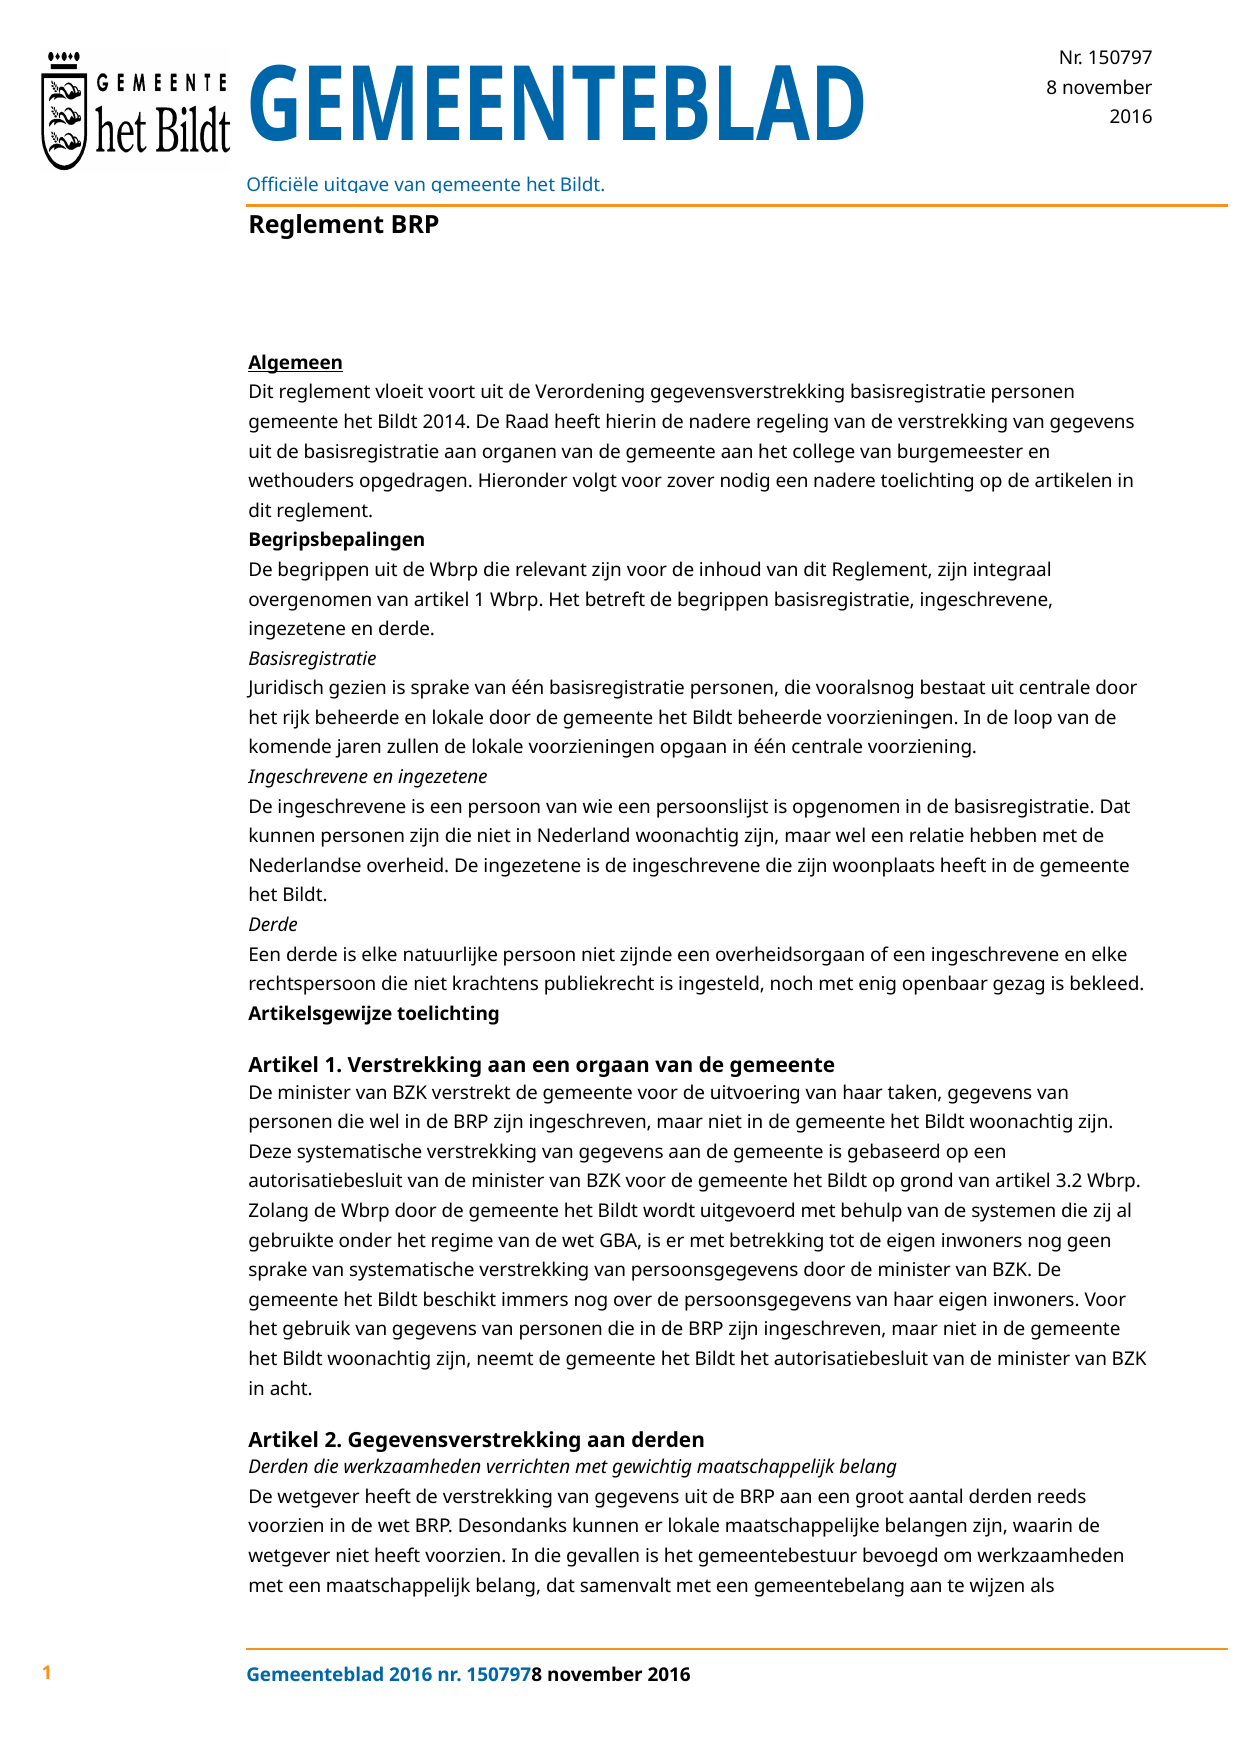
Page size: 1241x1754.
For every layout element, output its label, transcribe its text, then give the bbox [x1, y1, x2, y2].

text Artikel 1. Verstrekking aan een orgaan van de gemeente [248, 1050, 1152, 1079]
text Een derde is elke natuurlijke persoon niet zijnde een overheidsorgaan of een ingeschrevene en elke rechtspersoon die niet krachtens publiekrecht is ingesteld, noch met enig openbaar gezag is bekleed. [248, 941, 1152, 996]
text Juridisch gezien is sprake van één basisregistratie personen, die vooralsnog bestaat uit centrale door het rijk beheerde en lokale door de gemeente het Bildt beheerde voorzieningen. In de loop van de komende jaren zullen de lokale voorzieningen opgaan in één centrale voorziening. [248, 674, 1152, 759]
text Begripsbepalingen [248, 527, 1152, 552]
text Algemeen [248, 349, 1152, 375]
text Derde [248, 911, 1152, 937]
text Artikelsgewijze toelichting [248, 1000, 1152, 1026]
text Ingeschrevene en ingezetene [248, 763, 1152, 789]
text De ingeschrevene is een persoon van wie een persoonslijst is opgenomen in de basisregistratie. Dat kunnen personen zijn die niet in Nederland woonachtig zijn, maar wel een relatie hebben met de Nederlandse overheid. De ingezetene is de ingeschrevene die zijn woonplaats heeft in de gemeente het Bildt. [248, 793, 1152, 907]
text Dit reglement vloeit voort uit de Verordening gegevensverstrekking basisregistratie personen gemeente het Bildt 2014. De Raad heeft hierin de nadere regeling van de verstrekking van gegevens uit de basisregistratie aan organen van de gemeente aan het college van burgemeester en wethouders opgedragen. Hieronder volgt voor zover nodig een nadere toelichting op de artikelen in dit reglement. [248, 379, 1152, 523]
text Reglement BRP [248, 207, 1152, 241]
text Artikel 2. Gegevensverstrekking aan derden [248, 1425, 1152, 1453]
text De wetgever heeft de verstrekking van gegevens uit de BRP aan een groot aantal derden reeds voorzien in de wet BRP. Desondanks kunnen er lokale maatschappelijke belangen zijn, waarin de wetgever niet heeft voorzien. In die gevallen is het gemeentebestuur bevoegd om werkzaamheden met een maatschappelijk belang, dat samenvalt met een gemeentebelang aan te wijzen als [248, 1483, 1152, 1598]
text Basisregistratie [248, 645, 1152, 671]
text De minister van BZK verstrekt de gemeente voor de uitvoering van haar taken, gegevens van personen die wel in de BRP zijn ingeschreven, maar niet in de gemeente het Bildt woonachtig zijn. Deze systematische verstrekking van gegevens aan de gemeente is gebaseerd op een autorisatiebesluit van de minister van BZK voor de gemeente het Bildt op grond van artikel 3.2 Wbrp. [248, 1079, 1152, 1193]
text De begrippen uit de Wbrp die relevant zijn voor de inhoud van dit Reglement, zijn integraal overgenomen van artikel 1 Wbrp. Het betreft de begrippen basisregistratie, ingeschrevene, ingezetene en derde. [248, 556, 1152, 641]
text Zolang de Wbrp door de gemeente het Bildt wordt uitgevoerd met behulp van de systemen die zij al gebruikte onder het regime van de wet GBA, is er met betrekking tot de eigen inwoners nog geen sprake van systematische verstrekking van persoonsgegevens door de minister van BZK. De gemeente het Bildt beschikt immers nog over de persoonsgegevens van haar eigen inwoners. Voor het gebruik van gegevens van personen die in de BRP zijn ingeschreven, maar niet in de gemeente het Bildt woonachtig zijn, neemt de gemeente het Bildt het autorisatiebesluit van de minister van BZK in acht. [248, 1197, 1152, 1400]
text Derden die werkzaamheden verrichten met gewichtig maatschappelijk belang [248, 1453, 1152, 1479]
picture [41, 47, 231, 172]
